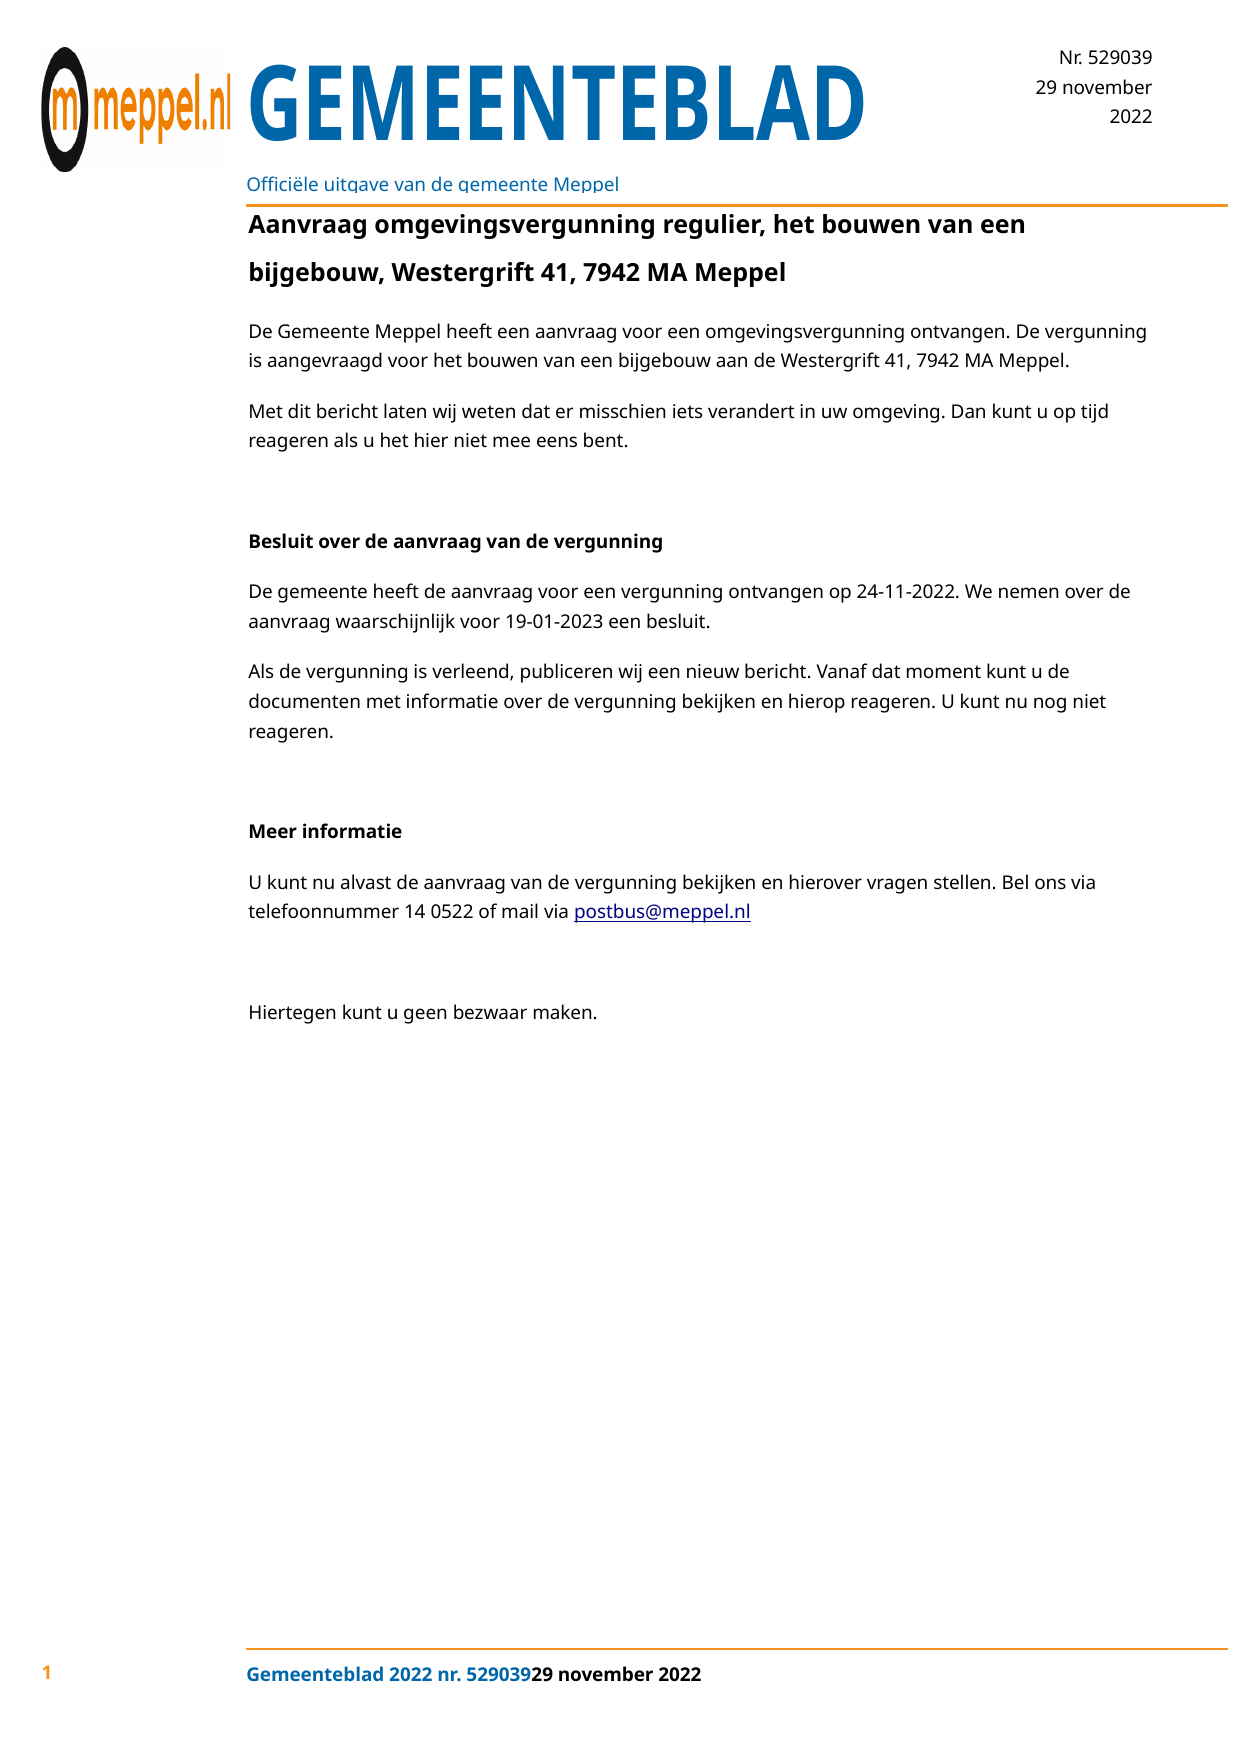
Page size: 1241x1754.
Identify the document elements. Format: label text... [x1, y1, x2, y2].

text U kunt nu alvast de aanvraag van de vergunning bekijken en hierover vragen stellen. Bel ons via telefoonnummer 14 0522 of mail via postbus@meppel.nl [248, 869, 1152, 924]
text Als de vergunning is verleend, publiceren wij een nieuw bericht. Vanaf dat moment kunt u de documenten met informatie over de vergunning bekijken en hierop reageren. U kunt nu nog niet reageren. [248, 659, 1152, 744]
text Met dit bericht laten wij weten dat er misschien iets verandert in uw omgeving. Dan kunt u op tijd reageren als u het hier niet mee eens bent. [248, 398, 1152, 453]
text De Gemeente Meppel heeft een aanvraag voor een omgevingsvergunning ontvangen. De vergunning is aangevraagd voor het bouwen van een bijgebouw aan de Westergrift 41, 7942 MA Meppel. [248, 318, 1152, 373]
text Aanvraag omgevingsvergunning regulier, het bouwen van een bijgebouw, Westergrift 41, 7942 MA Meppel [248, 207, 1152, 288]
text De gemeente heeft de aanvraag voor een vergunning ontvangen op 24-11-2022. We nemen over de aanvraag waarschijnlijk voor 19-01-2023 een besluit. [248, 579, 1152, 634]
text Hiertegen kunt u geen bezwaar maken. [248, 999, 1152, 1025]
text Meer informatie [248, 819, 1152, 844]
text Besluit over de aanvraag van de vergunning [248, 528, 1152, 554]
picture [41, 47, 231, 172]
